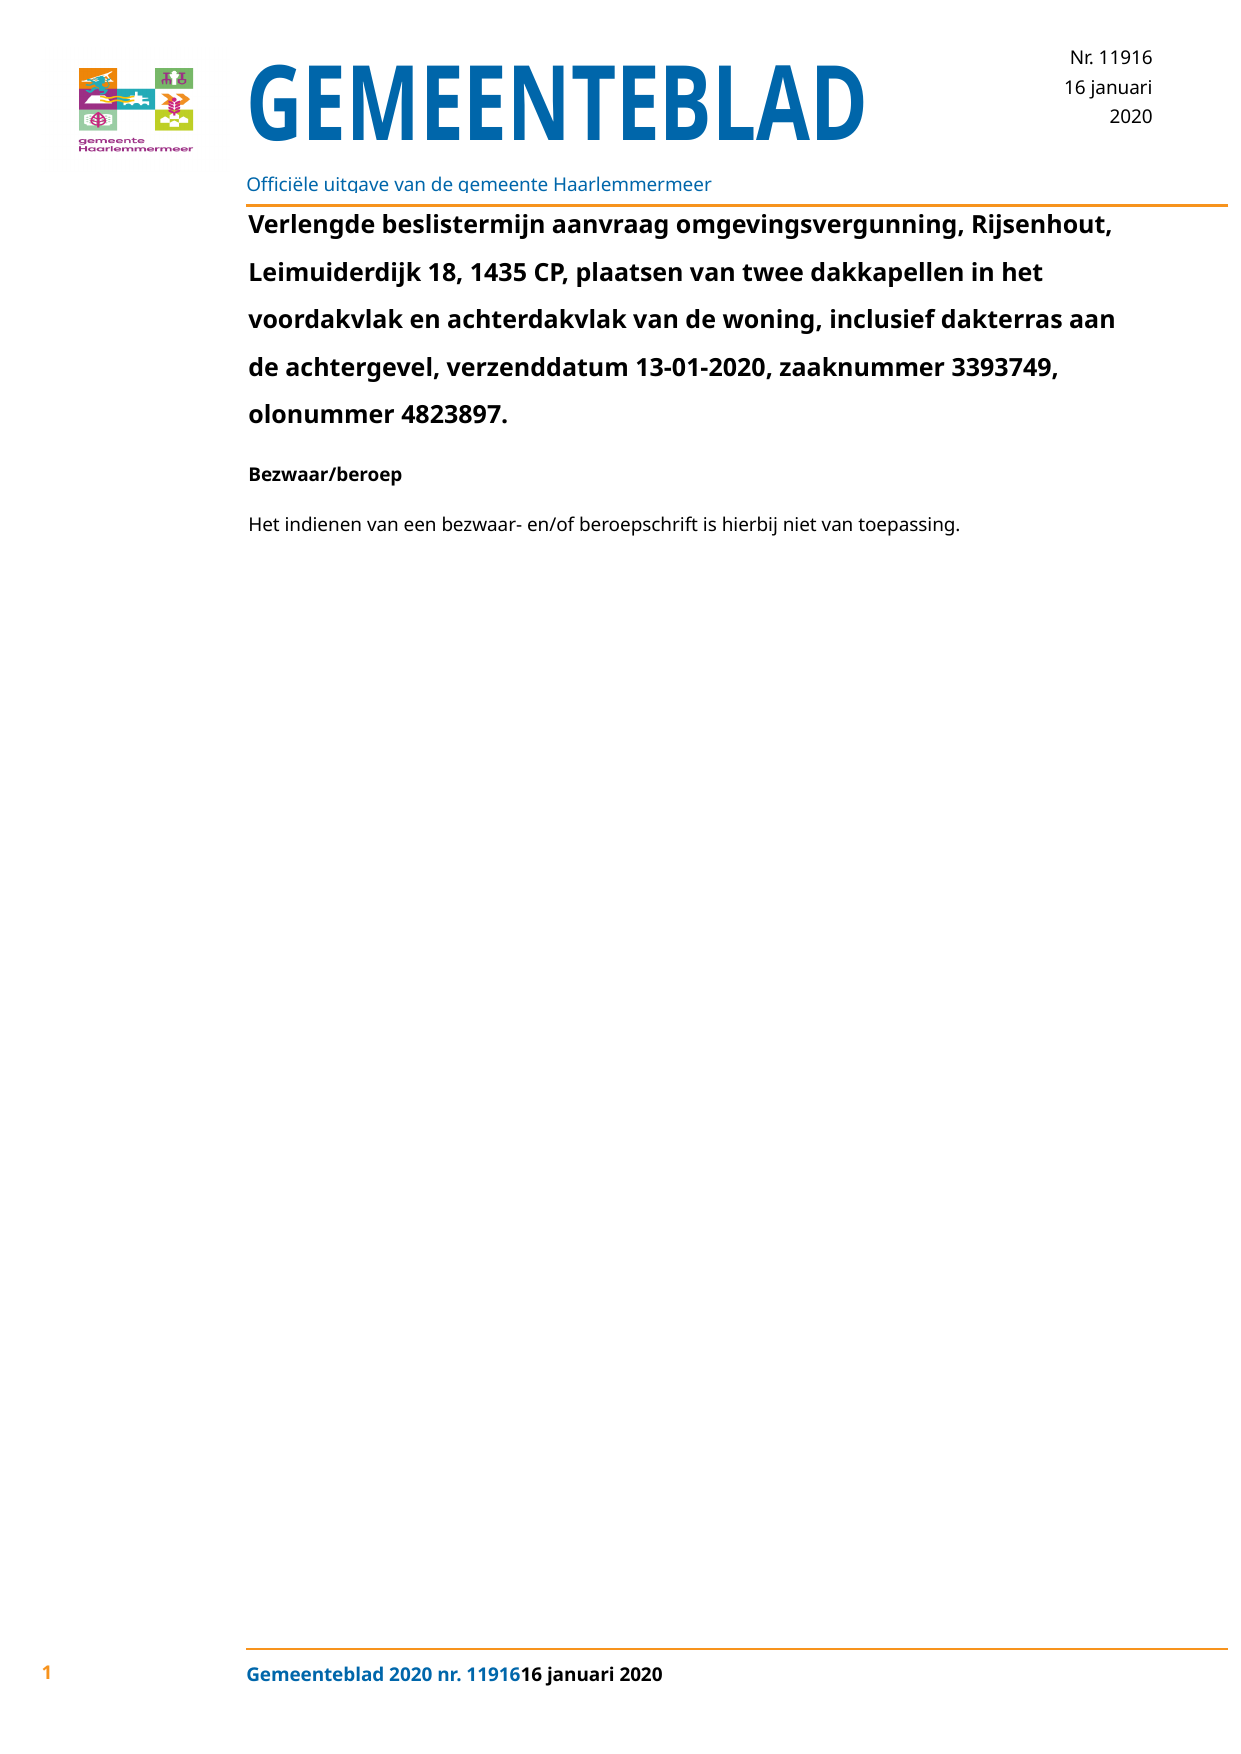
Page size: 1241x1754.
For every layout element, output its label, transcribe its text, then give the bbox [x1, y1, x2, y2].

text Verlengde beslistermijn aanvraag omgevingsvergunning, Rijsenhout, Leimuiderdijk 18, 1435 CP, plaatsen van twee dakkapellen in het voordakvlak en achterdakvlak van de woning, inclusief dakterras aan de achtergevel, verzenddatum 13-01-2020, zaaknummer 3393749, olonummer 4823897. [248, 207, 1152, 431]
picture [41, 47, 231, 172]
text Het indienen van een bezwaar- en/of beroepschrift is hierbij niet van toepassing. [248, 511, 1152, 537]
text Bezwaar/beroep [248, 461, 1152, 486]
